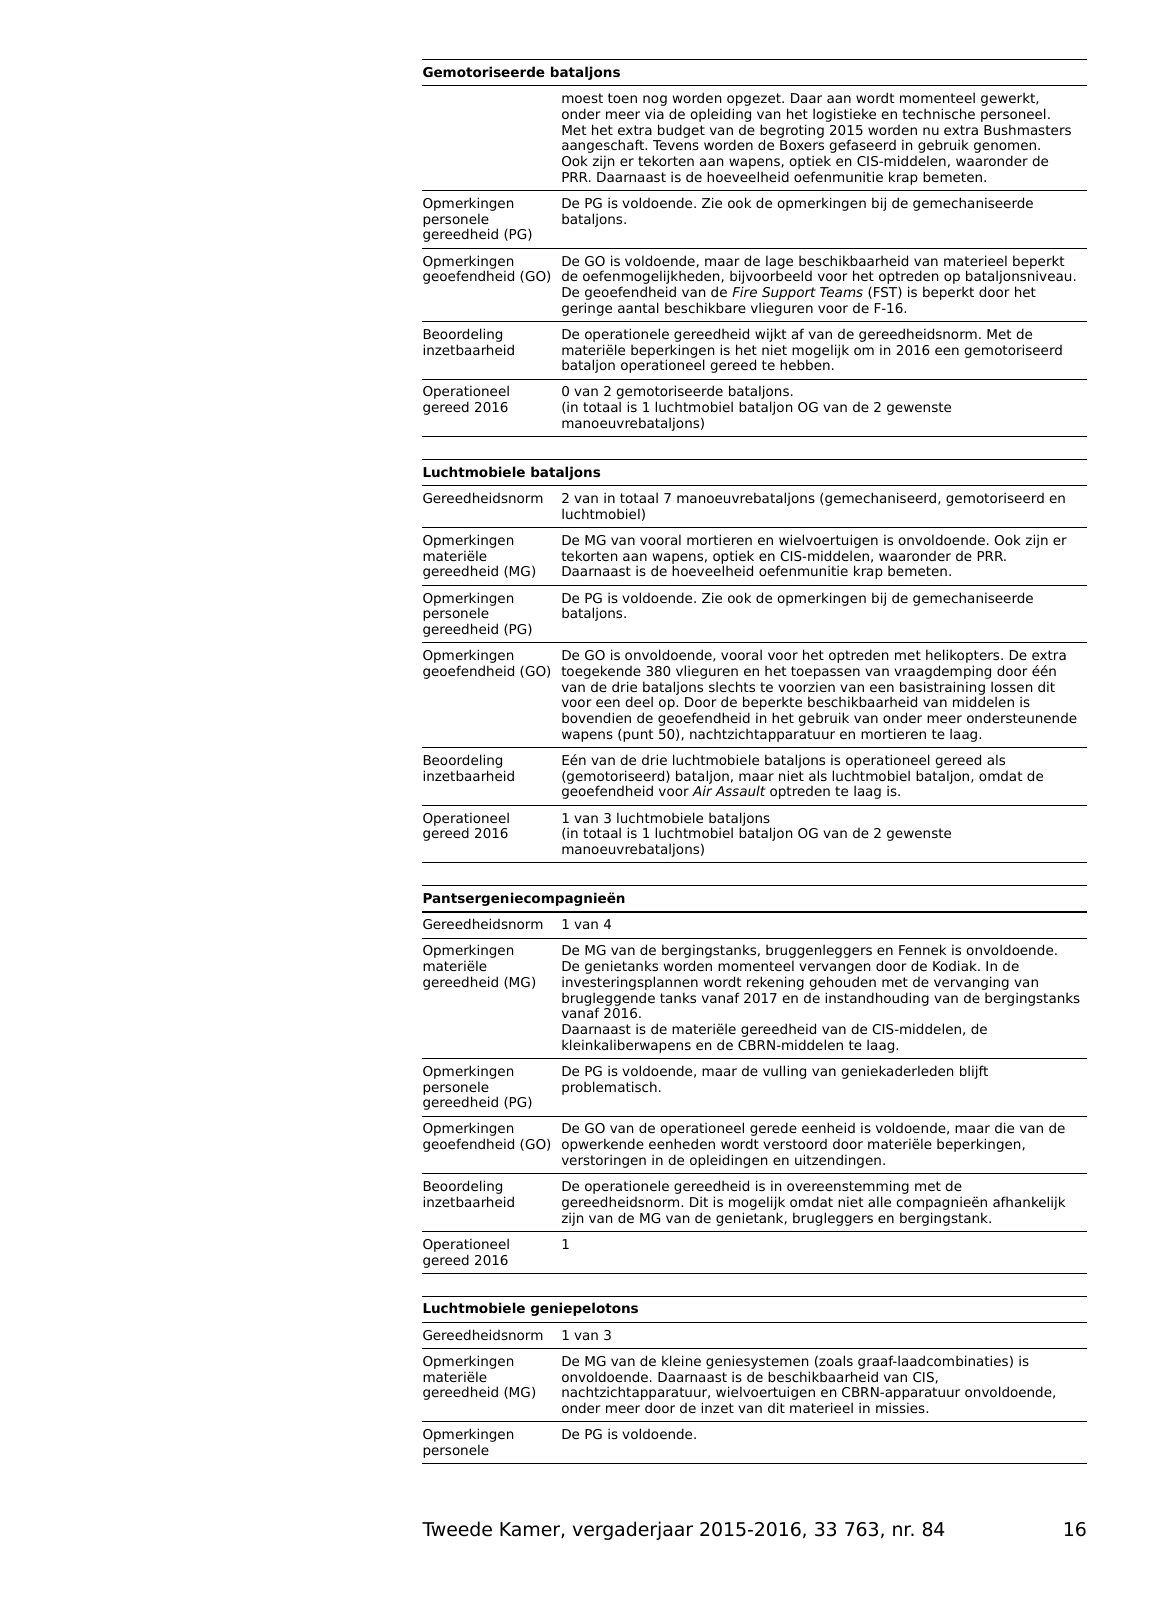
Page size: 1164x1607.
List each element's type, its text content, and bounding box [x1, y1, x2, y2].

table_cell De PG is voldoende, maar de vulling van geniekaderleden blijft problematisch. [555, 1059, 1087, 1116]
table_cell Operationeel gereed 2016 [422, 1232, 555, 1273]
table_cell Opmerkingen personele gereedheid (PG) [422, 1059, 555, 1116]
table_cell Beoordeling inzetbaarheid [422, 748, 555, 805]
table_cell Opmerkingen geoefendheid (GO) [422, 643, 555, 747]
table_header Pantsergeniecompagnieën [422, 886, 1087, 911]
table_cell 1 van 3 luchtmobiele bataljons (in totaal is 1 luchtmobiel bataljon OG van de 2 gewenste manoeuvrebataljons) [555, 806, 1087, 862]
table_cell Gereedheidsnorm [422, 913, 555, 937]
table_header Luchtmobiele bataljons [422, 460, 1087, 485]
table_cell Opmerkingen materiële gereedheid (MG) [422, 939, 555, 1058]
table_cell De GO is onvoldoende, vooral voor het optreden met helikopters. De extra toegekende 380 vlieguren en het toepassen van vraagdemping door één van de drie bataljons slechts te voorzien van een basistraining lossen dit voor een deel op. Door de beperkte beschikbaarheid van middelen is bovendien de geoefendheid in het gebruik van onder meer ondersteunende wapens (punt 50), nachtzichtapparatuur en mortieren te laag. [555, 643, 1087, 747]
table_cell De MG van de bergingstanks, bruggenleggers en Fennek is onvoldoende. De genietanks worden momenteel vervangen door de Kodiak. In de investeringsplannen wordt rekening gehouden met de vervanging van brugleggende tanks vanaf 2017 en de instandhouding van de bergingstanks vanaf 2016. Daarnaast is de materiële gereedheid van de CIS-middelen, de kleinkaliberwapens en de CBRN-middelen te laag. [555, 939, 1087, 1058]
table_cell De GO van de operationeel gerede eenheid is voldoende, maar die van de opwerkende eenheden wordt verstoord door materiële beperkingen, verstoringen in de opleidingen en uitzendingen. [555, 1117, 1087, 1173]
table_cell Gereedheidsnorm [422, 486, 555, 527]
table_cell De MG van vooral mortieren en wielvoertuigen is onvoldoende. Ook zijn er tekorten aan wapens, optiek en CIS-middelen, waaronder de PRR. Daarnaast is de hoeveelheid oefenmunitie krap bemeten. [555, 528, 1087, 585]
table_cell Opmerkingen geoefendheid (GO) [422, 1117, 555, 1173]
table_cell Operationeel gereed 2016 [422, 806, 555, 862]
table_header Gemotoriseerde bataljons [422, 60, 1087, 85]
table_cell Operationeel gereed 2016 [422, 380, 555, 436]
table_cell De PG is voldoende. Zie ook de opmerkingen bij de gemechaniseerde bataljons. [555, 191, 1087, 248]
table_cell Opmerkingen materiële gereedheid (MG) [422, 528, 555, 585]
table_cell [422, 86, 555, 190]
table_cell 2 van in totaal 7 manoeuvrebataljons (gemechaniseerd, gemotoriseerd en luchtmobiel) [555, 486, 1087, 527]
table_cell De MG van de kleine geniesystemen (zoals graaf-laadcombinaties) is onvoldoende. Daarnaast is de beschikbaarheid van CIS, nachtzichtapparatuur, wielvoertuigen en CBRN-apparatuur onvoldoende, onder meer door de inzet van dit materieel in missies. [555, 1349, 1087, 1421]
table_cell De GO is voldoende, maar de lage beschikbaarheid van materieel beperkt de oefenmogelijkheden, bijvoorbeeld voor het optreden op bataljonsniveau. De geoefendheid van de Fire Support Teams (FST) is beperkt door het geringe aantal beschikbare vlieguren voor de F-16. [555, 249, 1087, 321]
table_header Luchtmobiele geniepelotons [422, 1297, 1087, 1322]
table_cell Gereedheidsnorm [422, 1323, 555, 1348]
table_cell 1 van 4 [555, 913, 1087, 937]
table_cell 1 van 3 [555, 1323, 1087, 1348]
table_cell De operationele gereedheid is in overeenstemming met de gereedheidsnorm. Dit is mogelijk omdat niet alle compagnieën afhankelijk zijn van de MG van de genietank, brugleggers en bergingstank. [555, 1174, 1087, 1231]
table_cell Opmerkingen personele [422, 1422, 555, 1463]
table_cell Opmerkingen materiële gereedheid (MG) [422, 1349, 555, 1421]
table_cell De PG is voldoende. [555, 1422, 1087, 1463]
table_cell Opmerkingen geoefendheid (GO) [422, 249, 555, 321]
table_cell De operationele gereedheid wijkt af van de gereedheidsnorm. Met de materiële beperkingen is het niet mogelijk om in 2016 een gemotoriseerd bataljon operationeel gereed te hebben. [555, 322, 1087, 378]
table_cell Opmerkingen personele gereedheid (PG) [422, 191, 555, 248]
table_cell Beoordeling inzetbaarheid [422, 322, 555, 378]
table_cell De PG is voldoende. Zie ook de opmerkingen bij de gemechaniseerde bataljons. [555, 586, 1087, 642]
table_cell Eén van de drie luchtmobiele bataljons is operationeel gereed als (gemotoriseerd) bataljon, maar niet als luchtmobiel bataljon, omdat de geoefendheid voor Air Assault optreden te laag is. [555, 748, 1087, 805]
table_cell 1 [555, 1232, 1087, 1273]
table_cell Beoordeling inzetbaarheid [422, 1174, 555, 1231]
table_cell 0 van 2 gemotoriseerde bataljons. (in totaal is 1 luchtmobiel bataljon OG van de 2 gewenste manoeuvrebataljons) [555, 380, 1087, 436]
table_cell Opmerkingen personele gereedheid (PG) [422, 586, 555, 642]
table_cell moest toen nog worden opgezet. Daar aan wordt momenteel gewerkt, onder meer via de opleiding van het logistieke en technische personeel. Met het extra budget van de begroting 2015 worden nu extra Bushmasters aangeschaft. Tevens worden de Boxers gefaseerd in gebruik genomen. Ook zijn er tekorten aan wapens, optiek en CIS-middelen, waaronder de PRR. Daarnaast is de hoeveelheid oefenmunitie krap bemeten. [555, 86, 1087, 190]
